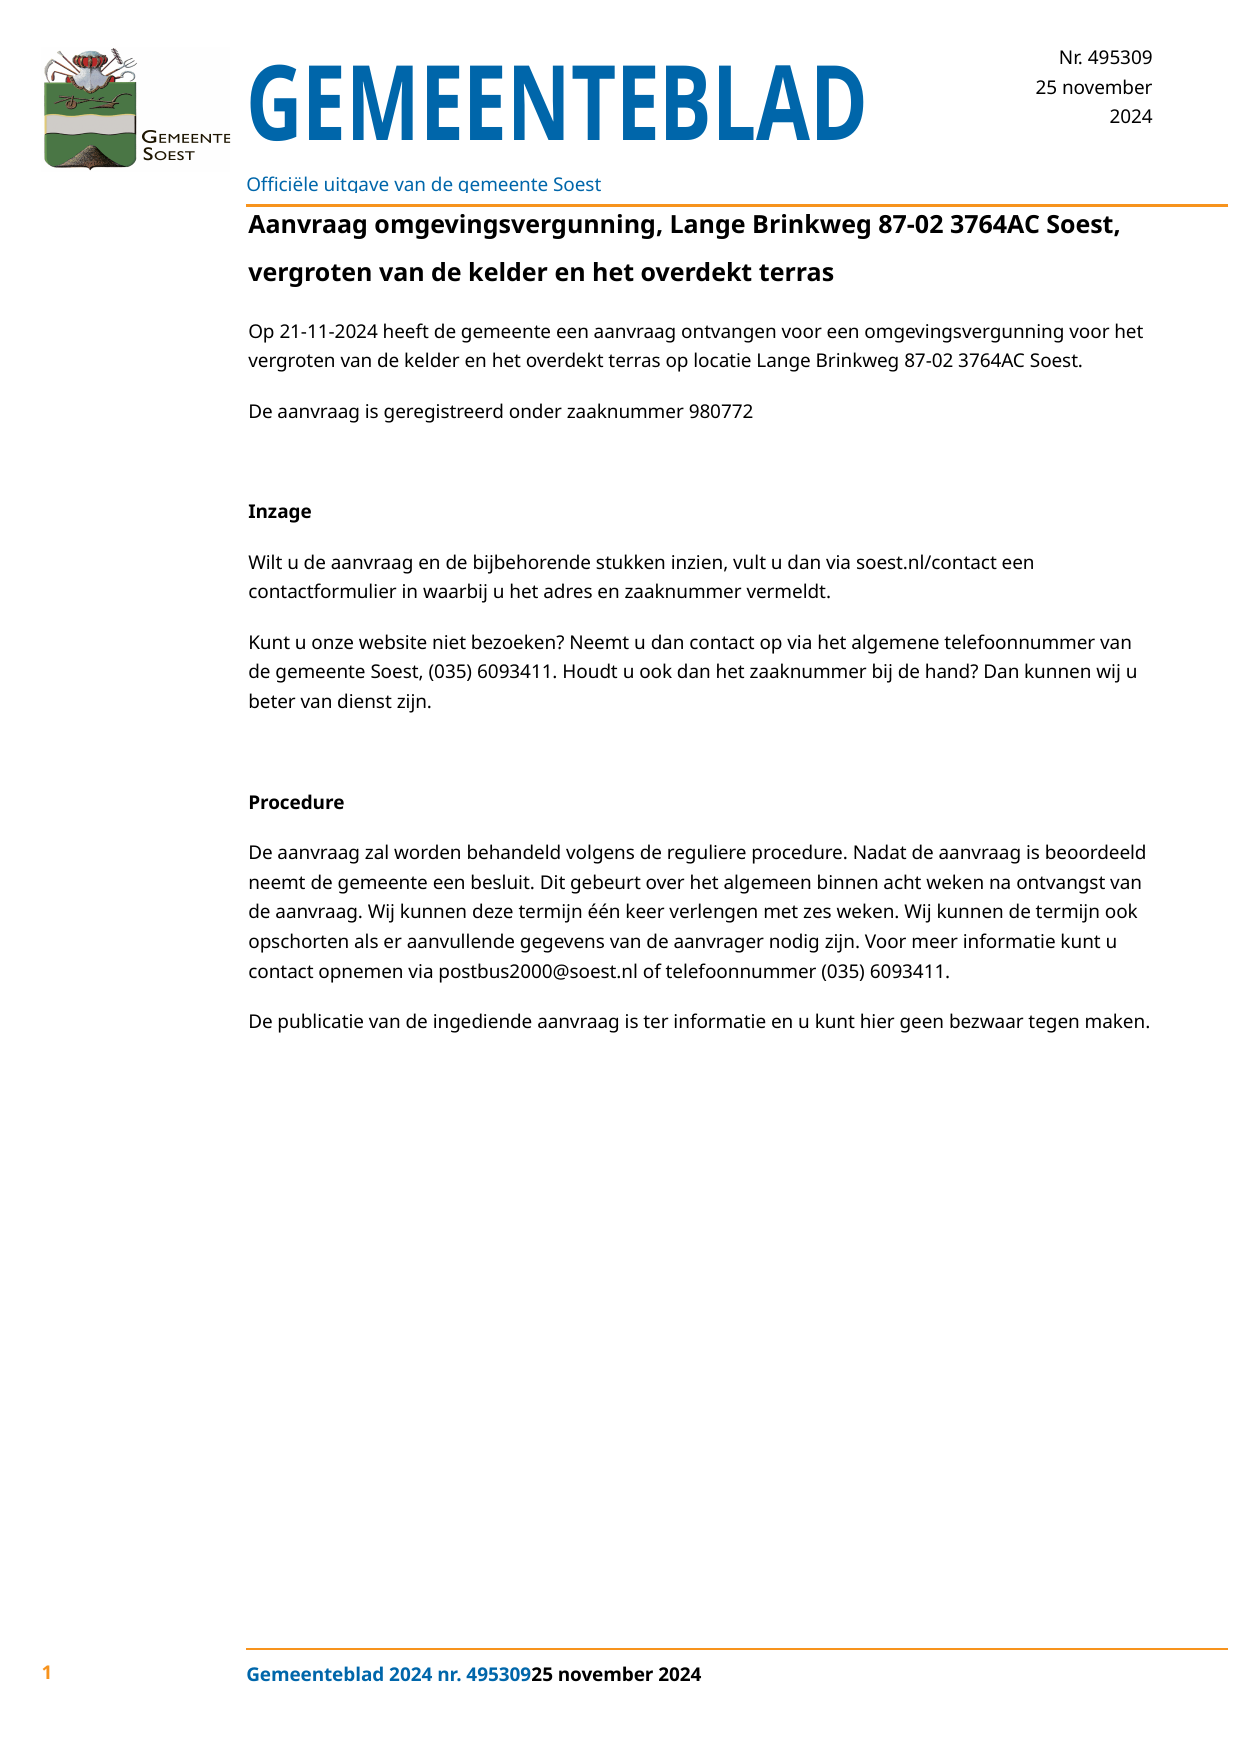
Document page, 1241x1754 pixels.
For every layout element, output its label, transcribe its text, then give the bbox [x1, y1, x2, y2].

text De aanvraag is geregistreerd onder zaaknummer 980772 [248, 398, 1152, 424]
text De publicatie van de ingediende aanvraag is ter informatie en u kunt hier geen bezwaar tegen maken. [248, 1008, 1152, 1034]
picture [41, 47, 231, 172]
text Op 21-11-2024 heeft de gemeente een aanvraag ontvangen voor een omgevingsvergunning voor het vergroten van de kelder en het overdekt terras op locatie Lange Brinkweg 87-02 3764AC Soest. [248, 318, 1152, 373]
text Procedure [248, 789, 1152, 815]
text Kunt u onze website niet bezoeken? Neemt u dan contact op via het algemene telefoonnummer van de gemeente Soest, (035) 6093411. Houdt u ook dan het zaaknummer bij de hand? Dan kunnen wij u beter van dienst zijn. [248, 629, 1152, 714]
text Aanvraag omgevingsvergunning, Lange Brinkweg 87-02 3764AC Soest, vergroten van de kelder en het overdekt terras [248, 207, 1152, 288]
text De aanvraag zal worden behandeld volgens de reguliere procedure. Nadat de aanvraag is beoordeeld neemt de gemeente een besluit. Dit gebeurt over het algemeen binnen acht weken na ontvangst van de aanvraag. Wij kunnen deze termijn één keer verlengen met zes weken. Wij kunnen de termijn ook opschorten als er aanvullende gegevens van de aanvrager nodig zijn. Voor meer informatie kunt u contact opnemen via postbus2000@soest.nl of telefoonnummer (035) 6093411. [248, 839, 1152, 984]
text Inzage [248, 499, 1152, 524]
text Wilt u de aanvraag en de bijbehorende stukken inzien, vult u dan via soest.nl/contact een contactformulier in waarbij u het adres en zaaknummer vermeldt. [248, 549, 1152, 604]
